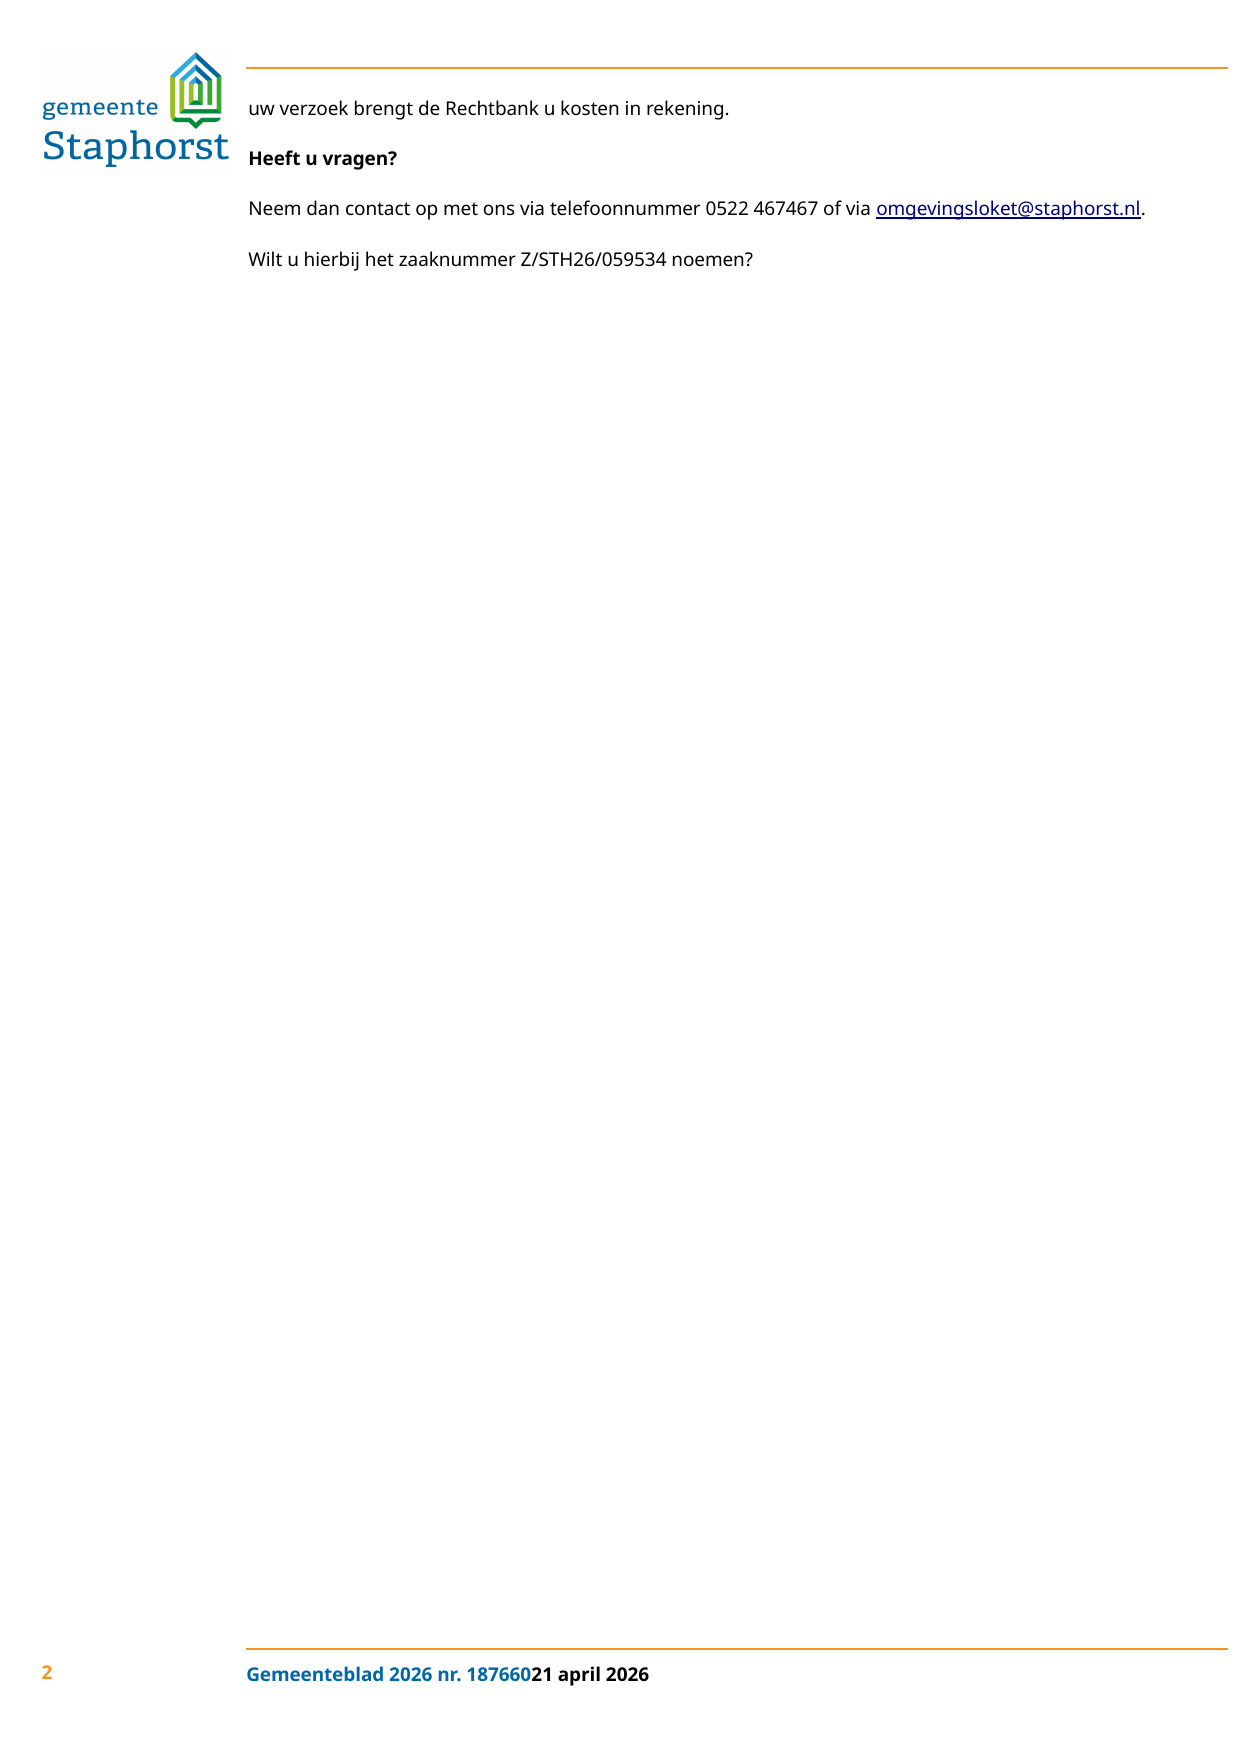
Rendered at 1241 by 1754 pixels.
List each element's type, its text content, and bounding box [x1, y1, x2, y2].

text Wilt u hierbij het zaaknummer Z/STH26/059534 noemen? [248, 246, 1152, 272]
text Heeft u vragen? [248, 145, 1152, 171]
text Neem dan contact op met ons via telefoonnummer 0522 467467 of via omgevingsloket@staphorst.nl. [248, 196, 1152, 221]
text uw verzoek brengt de Rechtbank u kosten in rekening. [248, 95, 1152, 121]
picture [41, 47, 231, 172]
